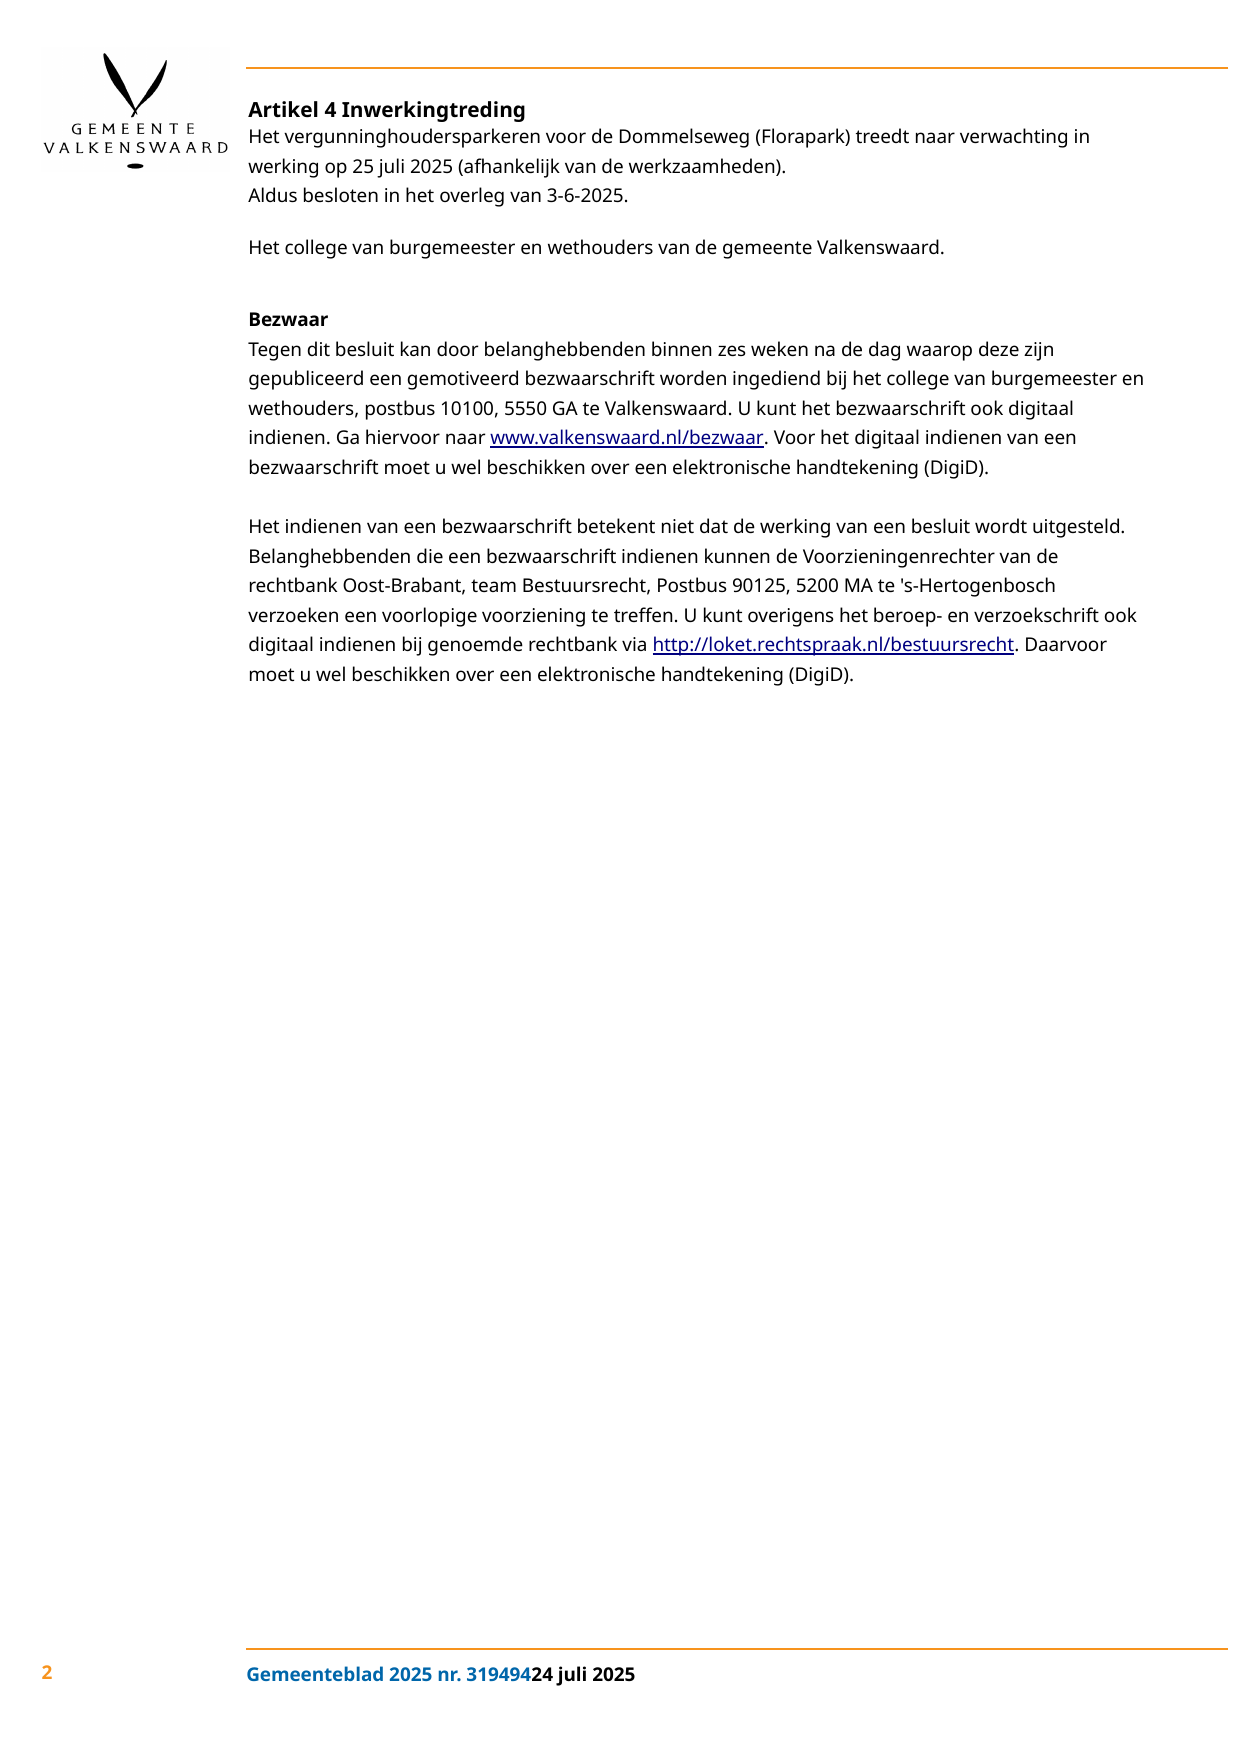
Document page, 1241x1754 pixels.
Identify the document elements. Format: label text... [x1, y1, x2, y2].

text Aldus besloten in het overleg van 3-6-2025. [248, 182, 1152, 208]
picture [41, 47, 231, 172]
text Bezwaar [248, 306, 1152, 332]
text Artikel 4 Inwerkingtreding [248, 95, 1152, 123]
text Het indienen van een bezwaarschrift betekent niet dat de werking van een besluit wordt uitgesteld. Belanghebbenden die een bezwaarschrift indienen kunnen de Voorzieningenrechter van de rechtbank Oost-Brabant, team Bestuursrecht, Postbus 90125, 5200 MA te 's-Hertogenbosch verzoeken een voorlopige voorziening te treffen. U kunt overigens het beroep- en verzoekschrift ook digitaal indienen bij genoemde rechtbank via http://loket.rechtspraak.nl/bestuursrecht. Daarvoor moet u wel beschikken over een elektronische handtekening (DigiD). [248, 513, 1152, 687]
text Het college van burgemeester en wethouders van de gemeente Valkenswaard. [248, 234, 1152, 259]
text Tegen dit besluit kan door belanghebbenden binnen zes weken na de dag waarop deze zijn gepubliceerd een gemotiveerd bezwaarschrift worden ingediend bij het college van burgemeester en wethouders, postbus 10100, 5550 GA te Valkenswaard. U kunt het bezwaarschrift ook digitaal indienen. Ga hiervoor naar www.valkenswaard.nl/bezwaar. Voor het digitaal indienen van een bezwaarschrift moet u wel beschikken over een elektronische handtekening (DigiD). [248, 336, 1152, 480]
text Het vergunninghoudersparkeren voor de Dommelseweg (Florapark) treedt naar verwachting in werking op 25 juli 2025 (afhankelijk van de werkzaamheden). [248, 123, 1152, 178]
